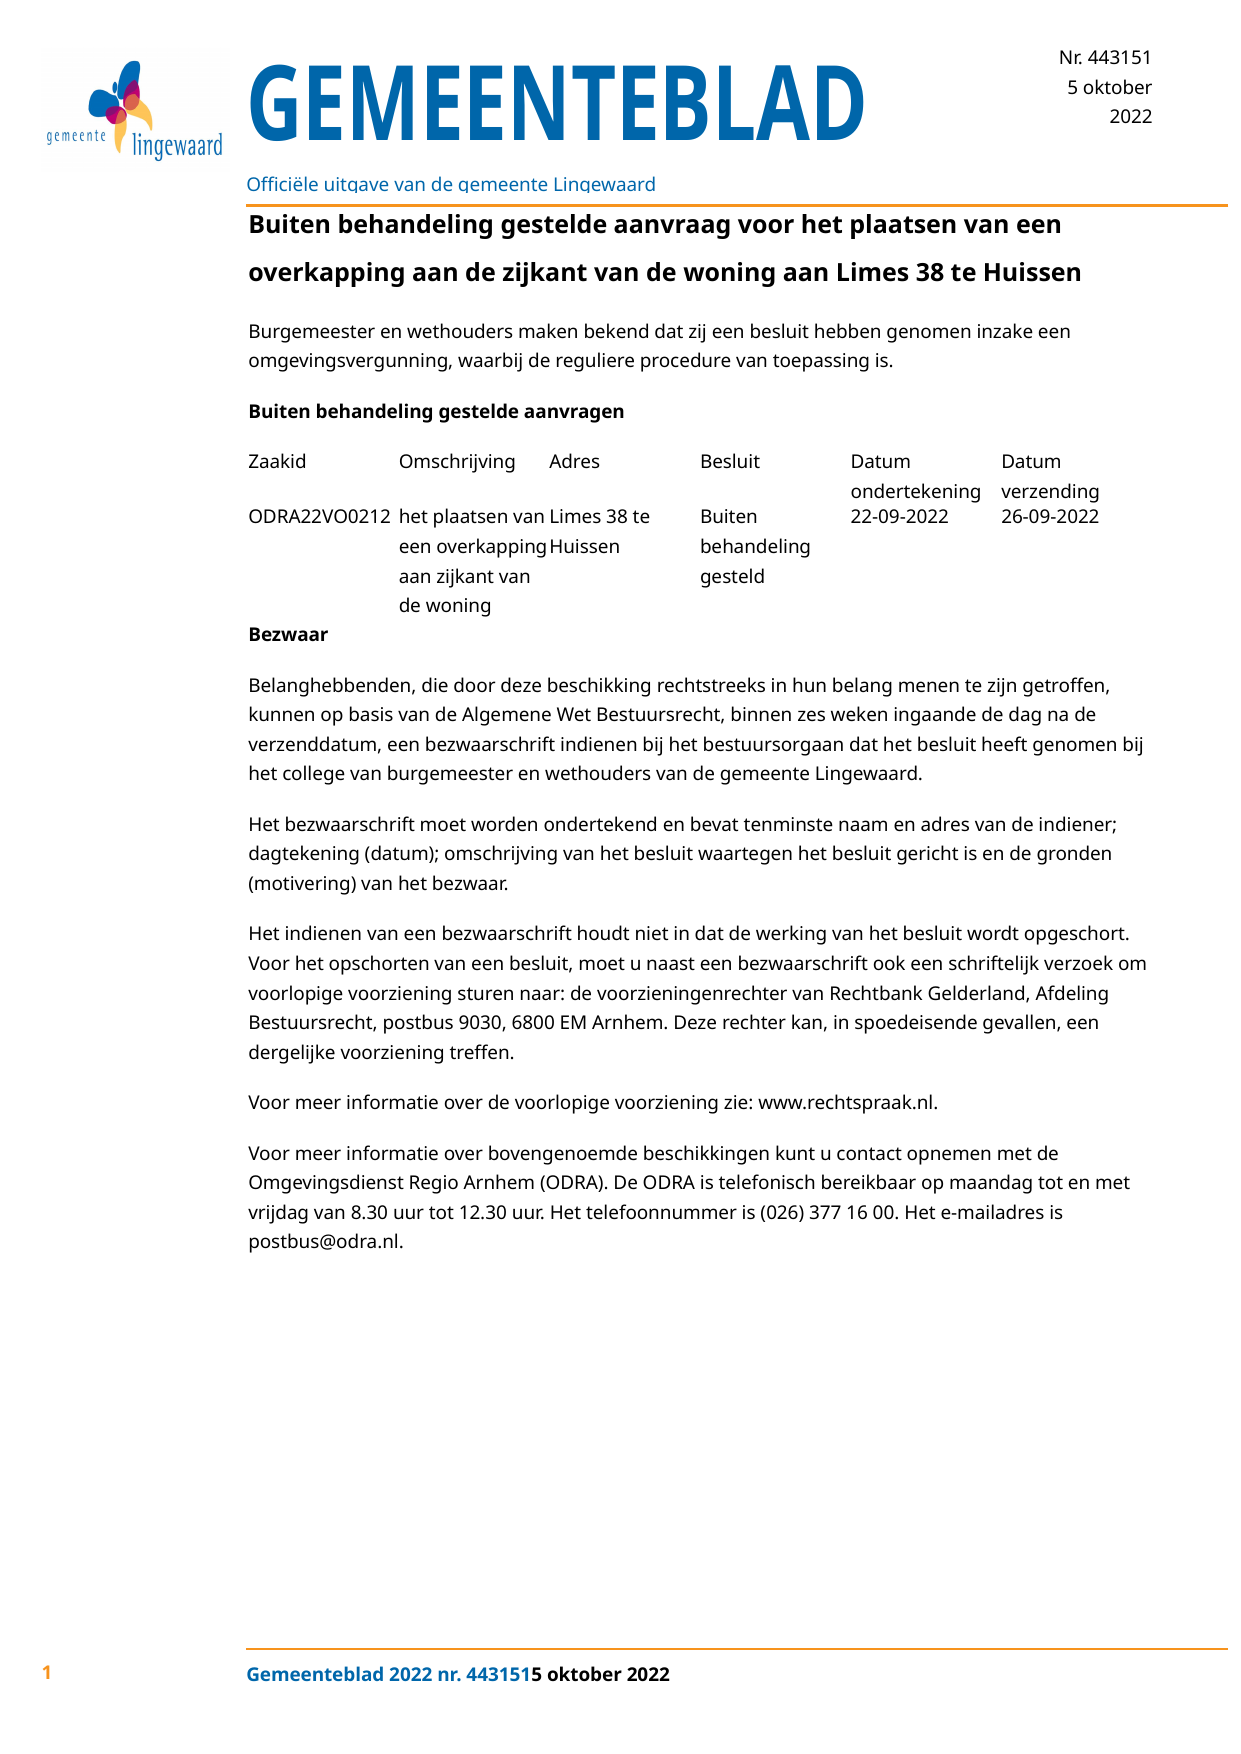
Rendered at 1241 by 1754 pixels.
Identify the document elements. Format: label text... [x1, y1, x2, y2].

table_cell 22-09-2022 [850, 504, 1001, 618]
text Voor meer informatie over de voorlopige voorziening zie: www.rechtspraak.nl. [248, 1089, 1152, 1115]
text Buiten behandeling gestelde aanvragen [248, 398, 1152, 424]
text Voor meer informatie over bovengenoemde beschikkingen kunt u contact opnemen met de Omgevingsdienst Regio Arnhem (ODRA). De ODRA is telefonisch bereikbaar op maandag tot en met vrijdag van 8.30 uur tot 12.30 uur. Het telefoonnummer is (026) 377 16 00. Het e-mailadres is postbus@odra.nl. [248, 1140, 1152, 1254]
table_cell ODRA22VO0212 [248, 504, 398, 618]
table_cell 26-09-2022 [1001, 504, 1152, 618]
text Het indienen van een bezwaarschrift houdt niet in dat de werking van het besluit wordt opgeschort. Voor het opschorten van een besluit, moet u naast een bezwaarschrift ook een schriftelijk verzoek om voorlopige voorziening sturen naar: de voorzieningenrechter van Rechtbank Gelderland, Afdeling Bestuursrecht, postbus 9030, 6800 EM Arnhem. Deze rechter kan, in spoedeisende gevallen, een dergelijke voorziening treffen. [248, 921, 1152, 1065]
text Bezwaar [248, 621, 1152, 647]
table_header Datum ondertekening [850, 449, 1001, 504]
text Burgemeester en wethouders maken bekend dat zij een besluit hebben genomen inzake een omgevingsvergunning, waarbij de reguliere procedure van toepassing is. [248, 318, 1152, 373]
table_cell Limes 38 te Huissen [549, 504, 700, 618]
table_header Adres [549, 449, 700, 504]
text Belanghebbenden, die door deze beschikking rechtstreeks in hun belang menen te zijn getroffen, kunnen op basis van de Algemene Wet Bestuursrecht, binnen zes weken ingaande de dag na de verzenddatum, een bezwaarschrift indienen bij het bestuursorgaan dat het besluit heeft genomen bij het college van burgemeester en wethouders van de gemeente Lingewaard. [248, 672, 1152, 786]
table_header Zaakid [248, 449, 398, 504]
text Het bezwaarschrift moet worden ondertekend en bevat tenminste naam en adres van de indiener; dagtekening (datum); omschrijving van het besluit waartegen het besluit gericht is en de gronden (motivering) van het bezwaar. [248, 811, 1152, 896]
picture [41, 47, 231, 172]
text Buiten behandeling gestelde aanvraag voor het plaatsen van een overkapping aan de zijkant van de woning aan Limes 38 te Huissen [248, 207, 1152, 288]
table_cell Buiten behandeling gesteld [700, 504, 850, 618]
table_header Besluit [700, 449, 850, 504]
table_header Omschrijving [399, 449, 549, 504]
table_header Datum verzending [1001, 449, 1152, 504]
table_cell het plaatsen van een overkapping aan zijkant van de woning [399, 504, 549, 618]
